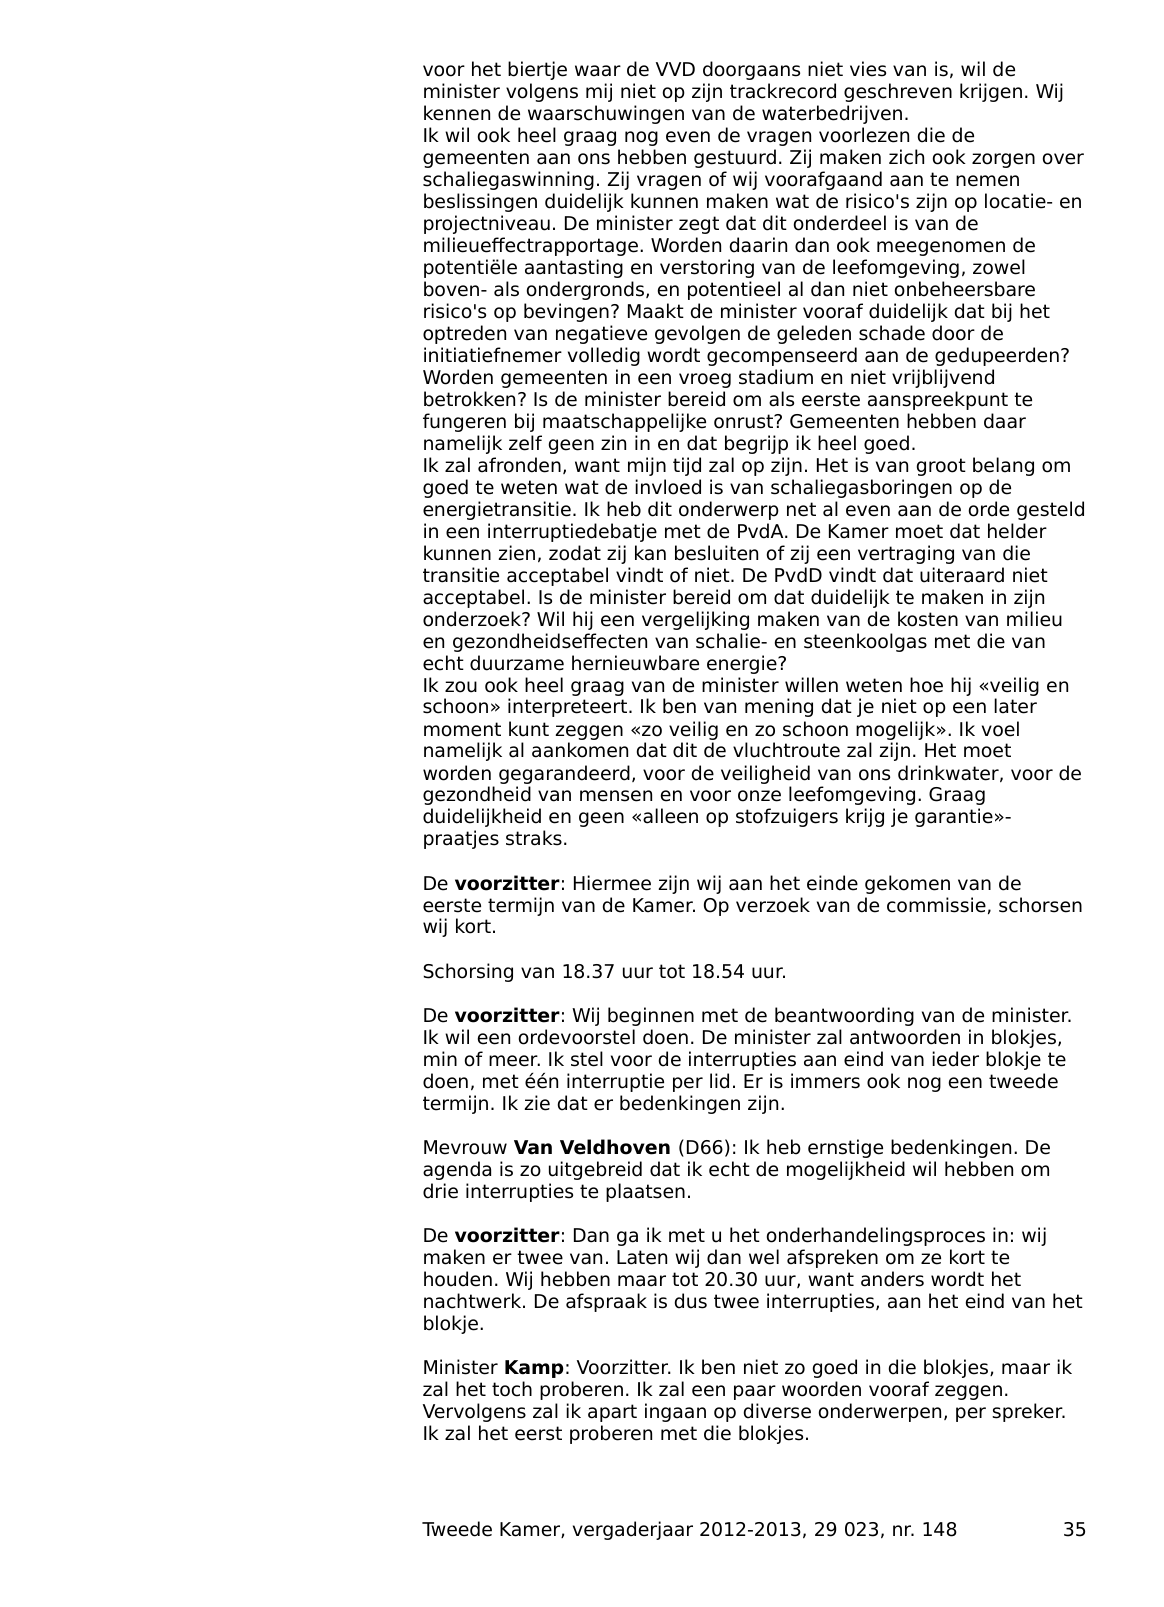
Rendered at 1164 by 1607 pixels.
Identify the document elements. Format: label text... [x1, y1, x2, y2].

text voor het biertje waar de VVD doorgaans niet vies van is, wil de minister volgens mij niet op zijn trackrecord geschreven krijgen. Wij kennen de waarschuwingen van de waterbedrijven. [422, 59, 1087, 125]
text De voorzitter: Dan ga ik met u het onderhandelingsproces in: wij maken er twee van. Laten wij dan wel afspreken om ze kort te houden. Wij hebben maar tot 20.30 uur, want anders wordt het nachtwerk. De afspraak is dus twee interrupties, aan het eind van het blokje. [422, 1225, 1087, 1335]
text Minister Kamp: Voorzitter. Ik ben niet zo goed in die blokjes, maar ik zal het toch proberen. Ik zal een paar woorden vooraf zeggen. Vervolgens zal ik apart ingaan op diverse onderwerpen, per spreker. Ik zal het eerst proberen met die blokjes. [422, 1357, 1087, 1445]
text Schorsing van 18.37 uur tot 18.54 uur. [422, 961, 1087, 983]
text Mevrouw Van Veldhoven (D66): Ik heb ernstige bedenkingen. De agenda is zo uitgebreid dat ik echt de mogelijkheid wil hebben om drie interrupties te plaatsen. [422, 1137, 1087, 1203]
text Ik zal afronden, want mijn tijd zal op zijn. Het is van groot belang om goed te weten wat de invloed is van schaliegasboringen op de energietransitie. Ik heb dit onderwerp net al even aan de orde gesteld in een interruptiedebatje met de PvdA. De Kamer moet dat helder kunnen zien, zodat zij kan besluiten of zij een vertraging van die transitie acceptabel vindt of niet. De PvdD vindt dat uiteraard niet acceptabel. Is de minister bereid om dat duidelijk te maken in zijn onderzoek? Wil hij een vergelijking maken van de kosten van milieu en gezondheidseffecten van schalie- en steenkoolgas met die van echt duurzame hernieuwbare energie? [422, 455, 1087, 674]
text De voorzitter: Hiermee zijn wij aan het einde gekomen van de eerste termijn van de Kamer. Op verzoek van de commissie, schorsen wij kort. [422, 872, 1087, 938]
text Ik zou ook heel graag van de minister willen weten hoe hij «veilig en schoon» interpreteert. Ik ben van mening dat je niet op een later moment kunt zeggen «zo veilig en zo schoon mogelijk». Ik voel namelijk al aankomen dat dit de vluchtroute zal zijn. Het moet worden gegarandeerd, voor de veiligheid van ons drinkwater, voor de gezondheid van mensen en voor onze leefomgeving. Graag duidelijkheid en geen «alleen op stofzuigers krijg je garantie»-praatjes straks. [422, 674, 1087, 850]
text De voorzitter: Wij beginnen met de beantwoording van de minister. Ik wil een ordevoorstel doen. De minister zal antwoorden in blokjes, min of meer. Ik stel voor de interrupties aan eind van ieder blokje te doen, met één interruptie per lid. Er is immers ook nog een tweede termijn. Ik zie dat er bedenkingen zijn. [422, 1005, 1087, 1115]
text Ik wil ook heel graag nog even de vragen voorlezen die de gemeenten aan ons hebben gestuurd. Zij maken zich ook zorgen over schaliegaswinning. Zij vragen of wij voorafgaand aan te nemen beslissingen duidelijk kunnen maken wat de risico's zijn op locatie- en projectniveau. De minister zegt dat dit onderdeel is van de milieueffectrapportage. Worden daarin dan ook meegenomen de potentiële aantasting en verstoring van de leefomgeving, zowel boven- als ondergronds, en potentieel al dan niet onbeheersbare risico's op bevingen? Maakt de minister vooraf duidelijk dat bij het optreden van negatieve gevolgen de geleden schade door de initiatiefnemer volledig wordt gecompenseerd aan de gedupeerden? Worden gemeenten in een vroeg stadium en niet vrijblijvend betrokken? Is de minister bereid om als eerste aanspreekpunt te fungeren bij maatschappelijke onrust? Gemeenten hebben daar namelijk zelf geen zin in en dat begrijp ik heel goed. [422, 125, 1087, 455]
